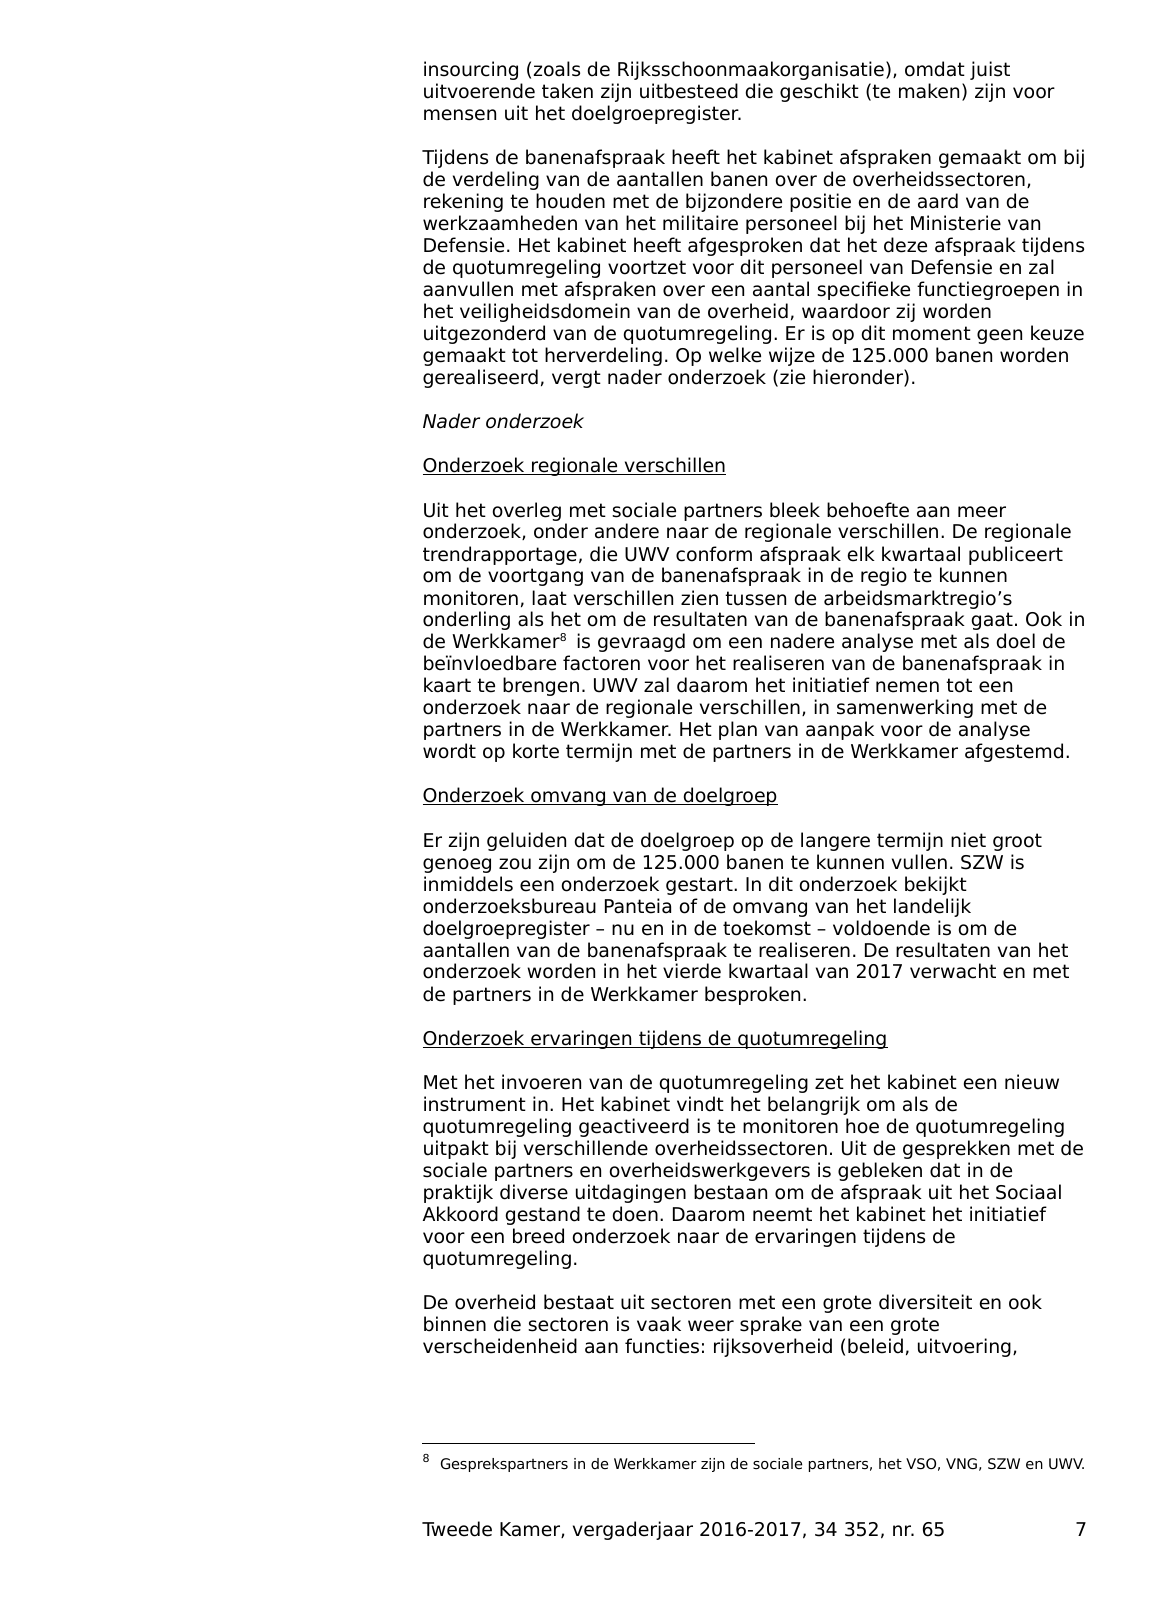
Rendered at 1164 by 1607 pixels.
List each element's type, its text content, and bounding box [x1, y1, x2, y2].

text Met het invoeren van de quotumregeling zet het kabinet een nieuw instrument in. Het kabinet vindt het belangrijk om als de quotumregeling geactiveerd is te monitoren hoe de quotumregeling uitpakt bij verschillende overheidssectoren. Uit de gesprekken met de sociale partners en overheidswerkgevers is gebleken dat in de praktijk diverse uitdagingen bestaan om de afspraak uit het Sociaal Akkoord gestand te doen. Daarom neemt het kabinet het initiatief voor een breed onderzoek naar de ervaringen tijdens de quotumregeling. [422, 1072, 1087, 1269]
subtitle Onderzoek omvang van de doelgroep [422, 785, 1087, 807]
subtitle Onderzoek regionale verschillen [422, 455, 1087, 477]
text insourcing (zoals de Rijksschoonmaakorganisatie), omdat juist uitvoerende taken zijn uitbesteed die geschikt (te maken) zijn voor mensen uit het doelgroepregister. [422, 59, 1087, 125]
text Er zijn geluiden dat de doelgroep op de langere termijn niet groot genoeg zou zijn om de 125.000 banen te kunnen vullen. SZW is inmiddels een onderzoek gestart. In dit onderzoek bekijkt onderzoeksbureau Panteia of de omvang van het landelijk doelgroepregister – nu en in de toekomst – voldoende is om de aantallen van de banenafspraak te realiseren. De resultaten van het onderzoek worden in het vierde kwartaal van 2017 verwacht en met de partners in de Werkkamer besproken. [422, 829, 1087, 1005]
text Tijdens de banenafspraak heeft het kabinet afspraken gemaakt om bij de verdeling van de aantallen banen over de overheidssectoren, rekening te houden met de bijzondere positie en de aard van de werkzaamheden van het militaire personeel bij het Ministerie van Defensie. Het kabinet heeft afgesproken dat het deze afspraak tijdens de quotumregeling voortzet voor dit personeel van Defensie en zal aanvullen met afspraken over een aantal specifieke functiegroepen in het veiligheidsdomein van de overheid, waardoor zij worden uitgezonderd van de quotumregeling. Er is op dit moment geen keuze gemaakt tot herverdeling. Op welke wijze de 125.000 banen worden gerealiseerd, vergt nader onderzoek (zie hieronder). [422, 147, 1087, 389]
text Gesprekspartners in de Werkkamer zijn de sociale partners, het VSO, VNG, SZW en UWV. [422, 1452, 1087, 1474]
subtitle Onderzoek ervaringen tijdens de quotumregeling [422, 1028, 1087, 1049]
subtitle Nader onderzoek [422, 411, 1087, 433]
text Uit het overleg met sociale partners bleek behoefte aan meer onderzoek, onder andere naar de regionale verschillen. De regionale trendrapportage, die UWV conform afspraak elk kwartaal publiceert om de voortgang van de banenafspraak in de regio te kunnen monitoren, laat verschillen zien tussen de arbeidsmarktregio’s onderling als het om de resultaten van de banenafspraak gaat. Ook in de Werkkamer is gevraagd om een nadere analyse met als doel de beïnvloedbare factoren voor het realiseren van de banenafspraak in kaart te brengen. UWV zal daarom het initiatief nemen tot een onderzoek naar de regionale verschillen, in samenwerking met de partners in de Werkkamer. Het plan van aanpak voor de analyse wordt op korte termijn met de partners in de Werkkamer afgestemd. [422, 499, 1087, 763]
text De overheid bestaat uit sectoren met een grote diversiteit en ook binnen die sectoren is vaak weer sprake van een grote verscheidenheid aan functies: rijksoverheid (beleid, uitvoering, [422, 1292, 1087, 1358]
